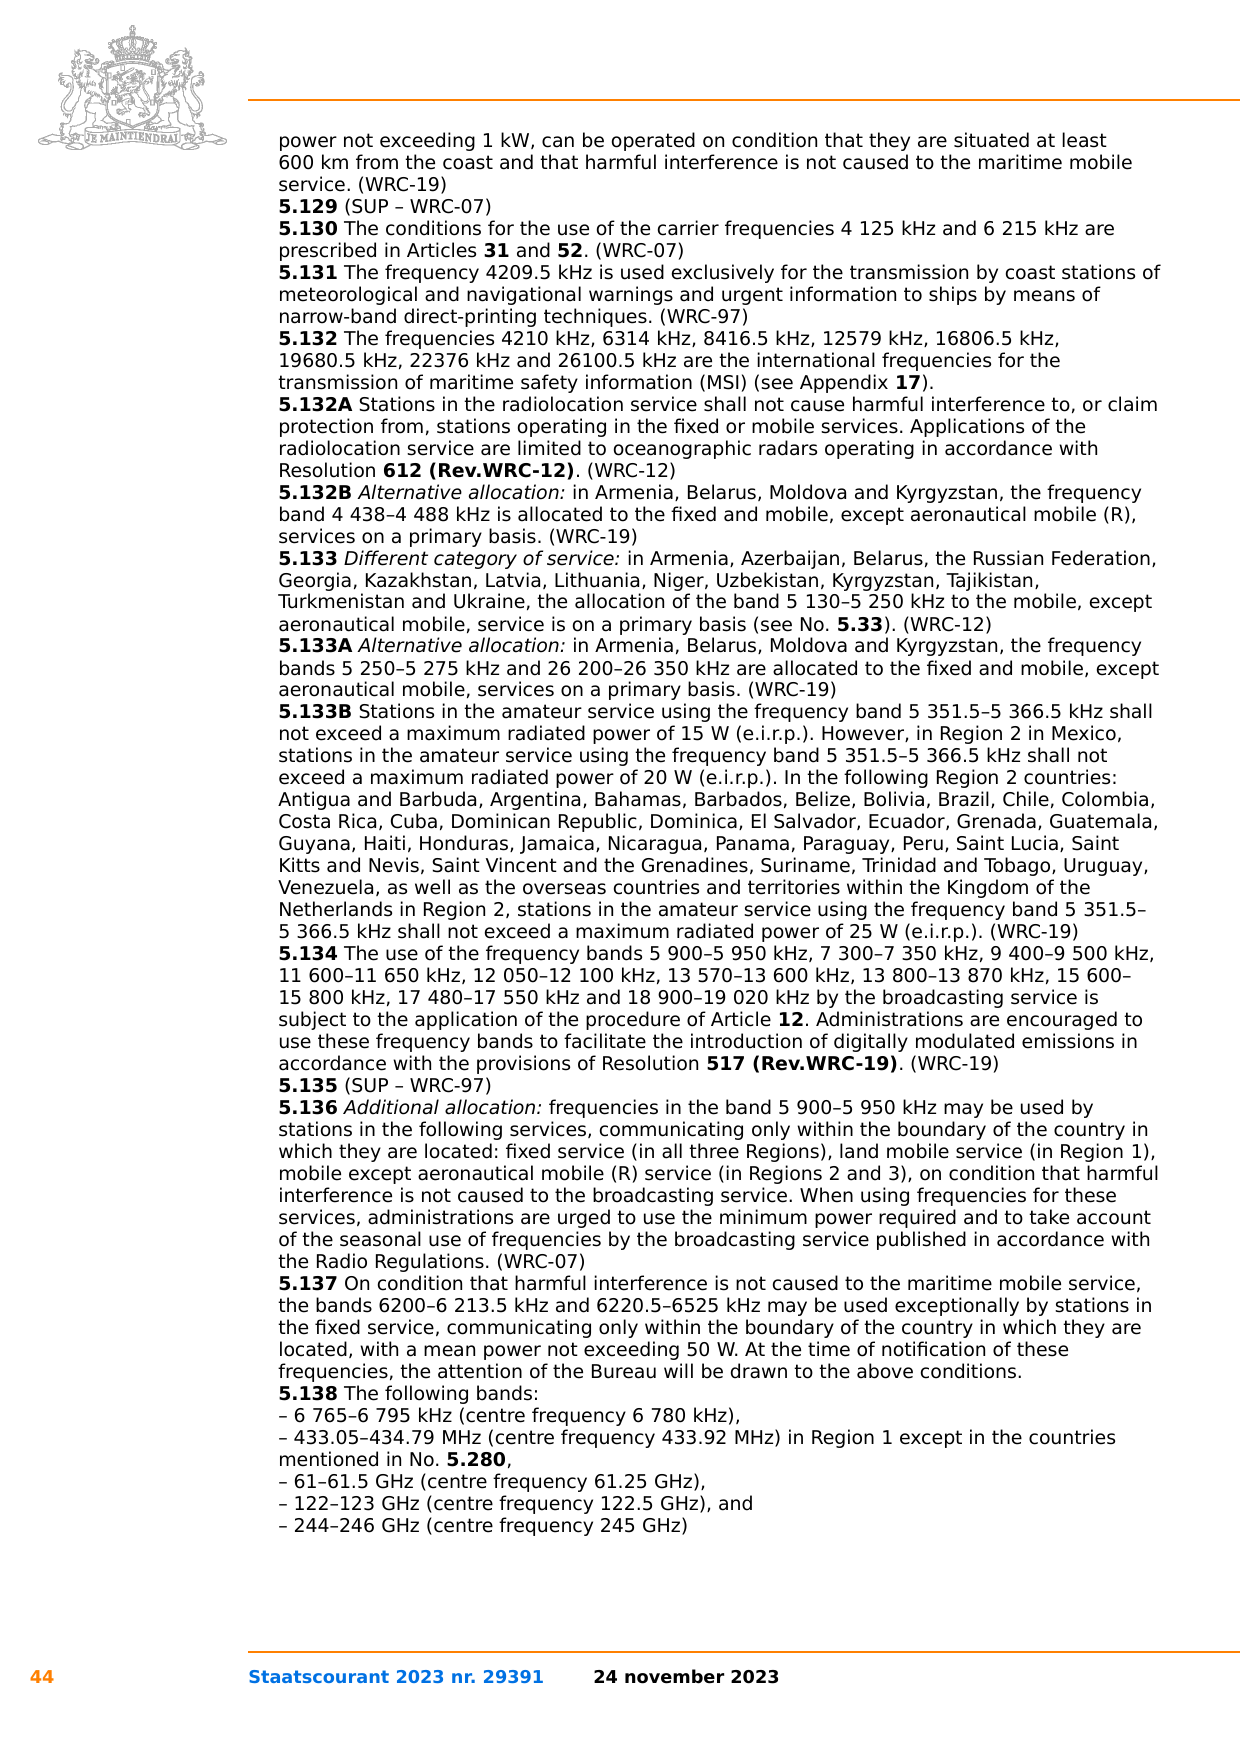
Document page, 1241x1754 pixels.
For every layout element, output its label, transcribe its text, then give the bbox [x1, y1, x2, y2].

text 5.137 On condition that harmful interference is not caused to the maritime mobile service, the bands 6200–6 213.5 kHz and 6220.5–6525 kHz may be used exceptionally by stations in the fixed service, communicating only within the boundary of the country in which they are located, with a mean power not exceeding 50 W. At the time of notification of these frequencies, the attention of the Bureau will be drawn to the above conditions. [278, 1273, 1163, 1383]
text – 6 765–6 795 kHz (centre frequency 6 780 kHz), [278, 1405, 1163, 1427]
text 5.133B Stations in the amateur service using the frequency band 5 351.5–5 366.5 kHz shall not exceed a maximum radiated power of 15 W (e.i.r.p.). However, in Region 2 in Mexico, stations in the amateur service using the frequency band 5 351.5–5 366.5 kHz shall not exceed a maximum radiated power of 20 W (e.i.r.p.). In the following Region 2 countries: Antigua and Barbuda, Argentina, Bahamas, Barbados, Belize, Bolivia, Brazil, Chile, Colombia, Costa Rica, Cuba, Dominican Republic, Dominica, El Salvador, Ecuador, Grenada, Guatemala, Guyana, Haiti, Honduras, Jamaica, Nicaragua, Panama, Paraguay, Peru, Saint Lucia, Saint Kitts and Nevis, Saint Vincent and the Grenadines, Suriname, Trinidad and Tobago, Uruguay, Venezuela, as well as the overseas countries and territories within the Kingdom of the Netherlands in Region 2, stations in the amateur service using the frequency band 5 351.5–5 366.5 kHz shall not exceed a maximum radiated power of 25 W (e.i.r.p.). (WRC-19) [278, 701, 1163, 943]
text 5.133 Different category of service: in Armenia, Azerbaijan, Belarus, the Russian Federation, Georgia, Kazakhstan, Latvia, Lithuania, Niger, Uzbekistan, Kyrgyzstan, Tajikistan, Turkmenistan and Ukraine, the allocation of the band 5 130–5 250 kHz to the mobile, except aeronautical mobile, service is on a primary basis (see No. 5.33). (WRC-12) [278, 547, 1163, 635]
text 5.134 The use of the frequency bands 5 900–5 950 kHz, 7 300–7 350 kHz, 9 400–9 500 kHz, 11 600–11 650 kHz, 12 050–12 100 kHz, 13 570–13 600 kHz, 13 800–13 870 kHz, 15 600–15 800 kHz, 17 480–17 550 kHz and 18 900–19 020 kHz by the broadcasting service is subject to the application of the procedure of Article 12. Administrations are encouraged to use these frequency bands to facilitate the introduction of digitally modulated emissions in accordance with the provisions of Resolution 517 (Rev.WRC-19). (WRC-19) [278, 943, 1163, 1075]
text 5.132A Stations in the radiolocation service shall not cause harmful interference to, or claim protection from, stations operating in the fixed or mobile services. Applications of the radiolocation service are limited to oceanographic radars operating in accordance with Resolution 612 (Rev.WRC-12). (WRC-12) [278, 394, 1163, 482]
text 5.132B Alternative allocation: in Armenia, Belarus, Moldova and Kyrgyzstan, the frequency band 4 438–4 488 kHz is allocated to the fixed and mobile, except aeronautical mobile (R), services on a primary basis. (WRC-19) [278, 482, 1163, 547]
text 5.132 The frequencies 4210 kHz, 6314 kHz, 8416.5 kHz, 12579 kHz, 16806.5 kHz, 19680.5 kHz, 22376 kHz and 26100.5 kHz are the international frequencies for the transmission of maritime safety information (MSI) (see Appendix 17). [278, 328, 1163, 394]
text – 244–246 GHz (centre frequency 245 GHz) [278, 1514, 1163, 1537]
text – 433.05–434.79 MHz (centre frequency 433.92 MHz) in Region 1 except in the countries mentioned in No. 5.280, [278, 1427, 1163, 1471]
text 5.135 (SUP – WRC-97) [278, 1075, 1163, 1097]
text 5.129 (SUP – WRC-07) [278, 196, 1163, 218]
text – 61–61.5 GHz (centre frequency 61.25 GHz), [278, 1471, 1163, 1493]
text 5.136 Additional allocation: frequencies in the band 5 900–5 950 kHz may be used by stations in the following services, communicating only within the boundary of the country in which they are located: fixed service (in all three Regions), land mobile service (in Region 1), mobile except aeronautical mobile (R) service (in Regions 2 and 3), on condition that harmful interference is not caused to the broadcasting service. When using frequencies for these services, administrations are urged to use the minimum power required and to take account of the seasonal use of frequencies by the broadcasting service published in accordance with the Radio Regulations. (WRC-07) [278, 1097, 1163, 1273]
text 5.130 The conditions for the use of the carrier frequencies 4 125 kHz and 6 215 kHz are prescribed in Articles 31 and 52. (WRC-07) [278, 218, 1163, 262]
text – 122–123 GHz (centre frequency 122.5 GHz), and [278, 1493, 1163, 1514]
picture [38, 25, 227, 150]
text 5.138 The following bands: [278, 1383, 1163, 1405]
text 5.131 The frequency 4209.5 kHz is used exclusively for the transmission by coast stations of meteorological and navigational warnings and urgent information to ships by means of narrow-band direct-printing techniques. (WRC-97) [278, 262, 1163, 328]
text power not exceeding 1 kW, can be operated on condition that they are situated at least 600 km from the coast and that harmful interference is not caused to the maritime mobile service. (WRC-19) [278, 130, 1163, 196]
text 5.133A Alternative allocation: in Armenia, Belarus, Moldova and Kyrgyzstan, the frequency bands 5 250–5 275 kHz and 26 200–26 350 kHz are allocated to the fixed and mobile, except aeronautical mobile, services on a primary basis. (WRC-19) [278, 635, 1163, 701]
